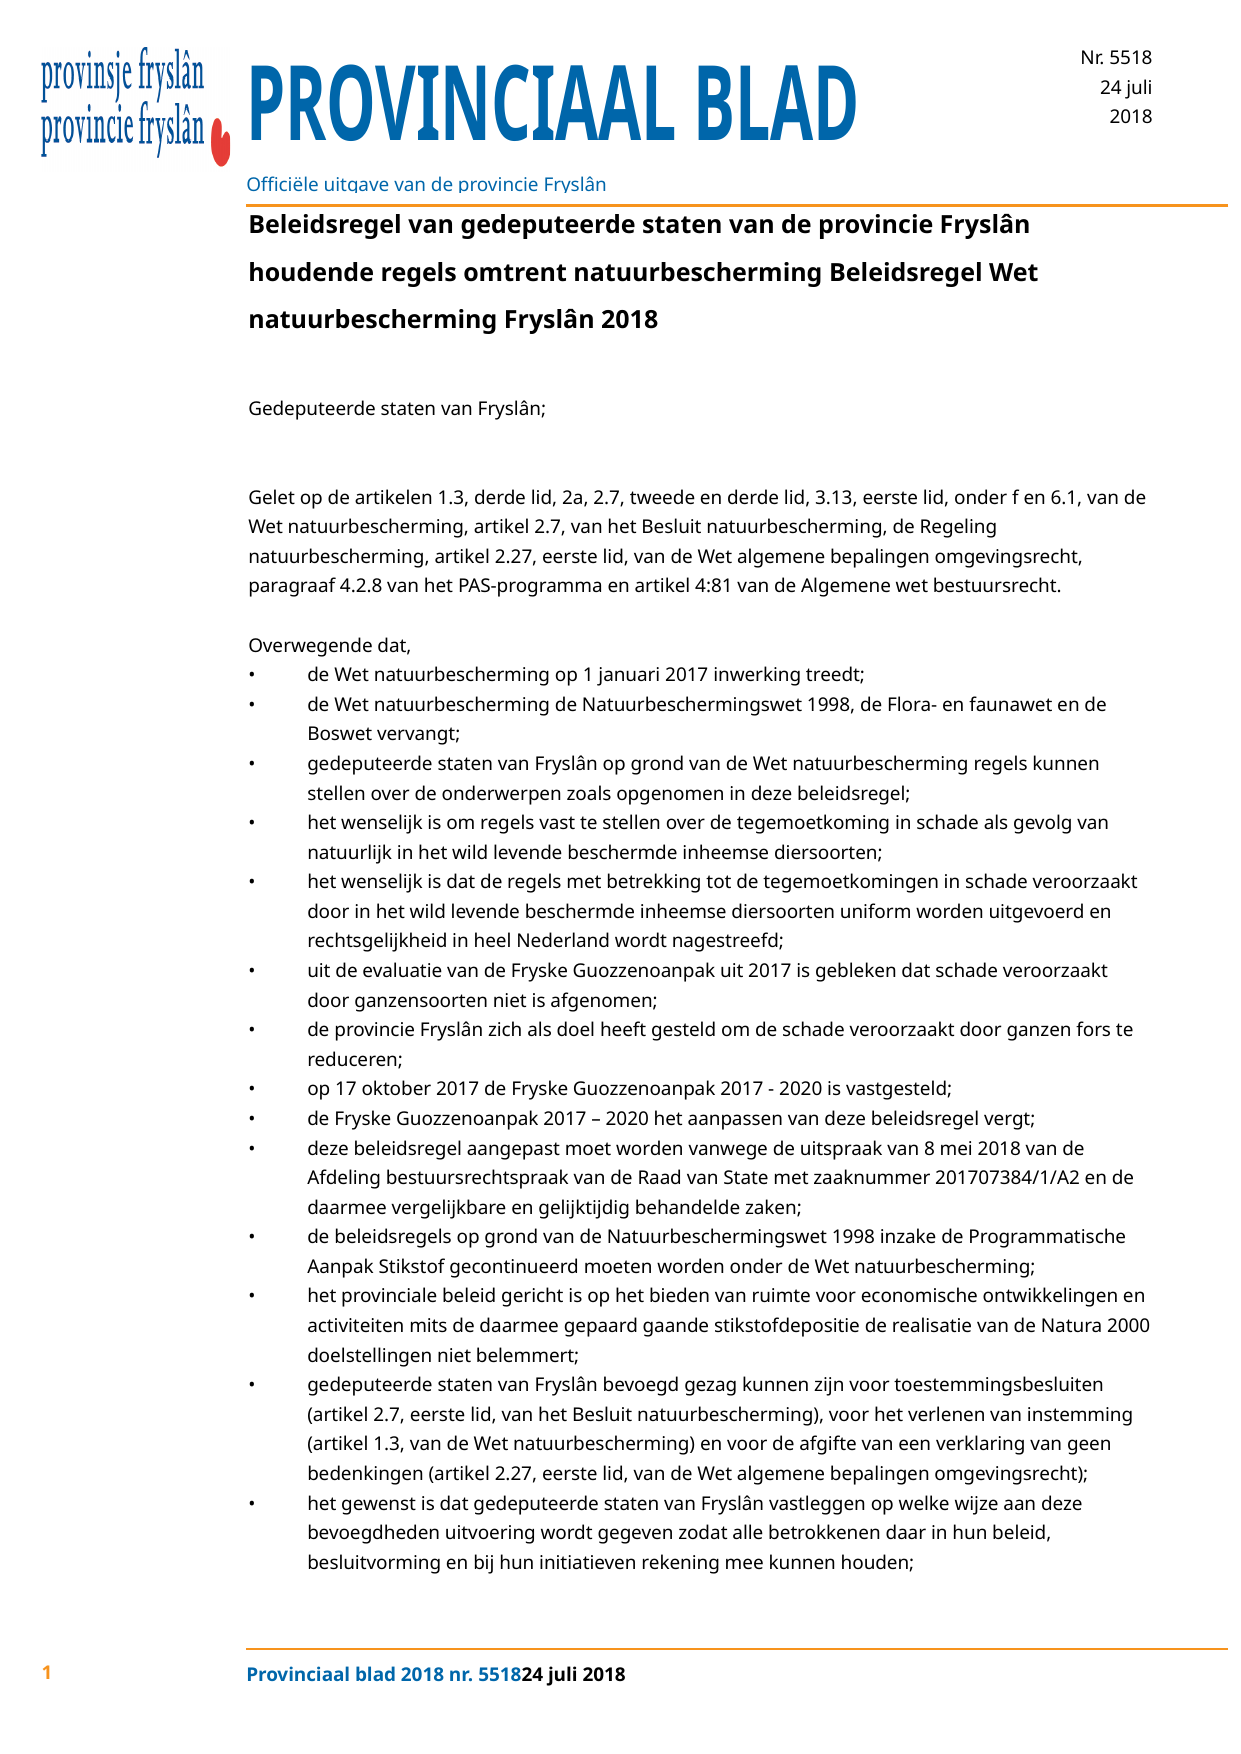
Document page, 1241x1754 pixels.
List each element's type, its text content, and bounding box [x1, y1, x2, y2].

text Beleidsregel van gedeputeerde staten van de provincie Fryslân houdende regels omtrent natuurbescherming Beleidsregel Wet natuurbescherming Fryslân 2018 [248, 207, 1152, 336]
list het wenselijk is dat de regels met betrekking tot de tegemoetkomingen in schade veroorzaakt door in het wild levende beschermde inheemse diersoorten uniform worden uitgevoerd en rechtsgelijkheid in heel Nederland wordt nagestreefd; [248, 868, 1152, 953]
list de Fryske Guozzenoanpak 2017 – 2020 het aanpassen van deze beleidsregel vergt; [248, 1105, 1152, 1131]
list deze beleidsregel aangepast moet worden vanwege de uitspraak van 8 mei 2018 van de Afdeling bestuursrechtspraak van de Raad van State met zaaknummer 201707384/1/A2 en de daarmee vergelijkbare en gelijktijdig behandelde zaken; [248, 1135, 1152, 1219]
list het provinciale beleid gericht is op het bieden van ruimte voor economische ontwikkelingen en activiteiten mits de daarmee gepaard gaande stikstofdepositie de realisatie van de Natura 2000 doelstellingen niet belemmert; [248, 1283, 1152, 1367]
list op 17 oktober 2017 de Fryske Guozzenoanpak 2017 - 2020 is vastgesteld; [248, 1076, 1152, 1101]
list de Wet natuurbescherming op 1 januari 2017 inwerking treedt; [248, 661, 1152, 687]
list gedeputeerde staten van Fryslân op grond van de Wet natuurbescherming regels kunnen stellen over de onderwerpen zoals opgenomen in deze beleidsregel; [248, 750, 1152, 805]
list de provincie Fryslân zich als doel heeft gesteld om de schade veroorzaakt door ganzen fors te reduceren; [248, 1016, 1152, 1072]
list het gewenst is dat gedeputeerde staten van Fryslân vastleggen op welke wijze aan deze bevoegdheden uitvoering wordt gegeven zodat alle betrokkenen daar in hun beleid, besluitvorming en bij hun initiatieven rekening mee kunnen houden; [248, 1490, 1152, 1574]
text Gelet op de artikelen 1.3, derde lid, 2a, 2.7, tweede en derde lid, 3.13, eerste lid, onder f en 6.1, van de Wet natuurbescherming, artikel 2.7, van het Besluit natuurbescherming, de Regeling natuurbescherming, artikel 2.27, eerste lid, van de Wet algemene bepalingen omgevingsrecht, paragraaf 4.2.8 van het PAS-programma en artikel 4:81 van de Algemene wet bestuursrecht. [248, 484, 1152, 598]
text Gedeputeerde staten van Fryslân; [248, 395, 1152, 421]
list het wenselijk is om regels vast te stellen over de tegemoetkoming in schade als gevolg van natuurlijk in het wild levende beschermde inheemse diersoorten; [248, 809, 1152, 864]
list uit de evaluatie van de Fryske Guozzenoanpak uit 2017 is gebleken dat schade veroorzaakt door ganzensoorten niet is afgenomen; [248, 957, 1152, 1012]
text Overwegende dat, [248, 632, 1152, 657]
list gedeputeerde staten van Fryslân bevoegd gezag kunnen zijn voor toestemmingsbesluiten (artikel 2.7, eerste lid, van het Besluit natuurbescherming), voor het verlenen van instemming (artikel 1.3, van de Wet natuurbescherming) en voor de afgifte van een verklaring van geen bedenkingen (artikel 2.27, eerste lid, van de Wet algemene bepalingen omgevingsrecht); [248, 1371, 1152, 1486]
list de Wet natuurbescherming de Natuurbeschermingswet 1998, de Flora- en faunawet en de Boswet vervangt; [248, 691, 1152, 746]
list de beleidsregels op grond van de Natuurbeschermingswet 1998 inzake de Programmatische Aanpak Stikstof gecontinueerd moeten worden onder de Wet natuurbescherming; [248, 1223, 1152, 1279]
picture [41, 47, 231, 172]
